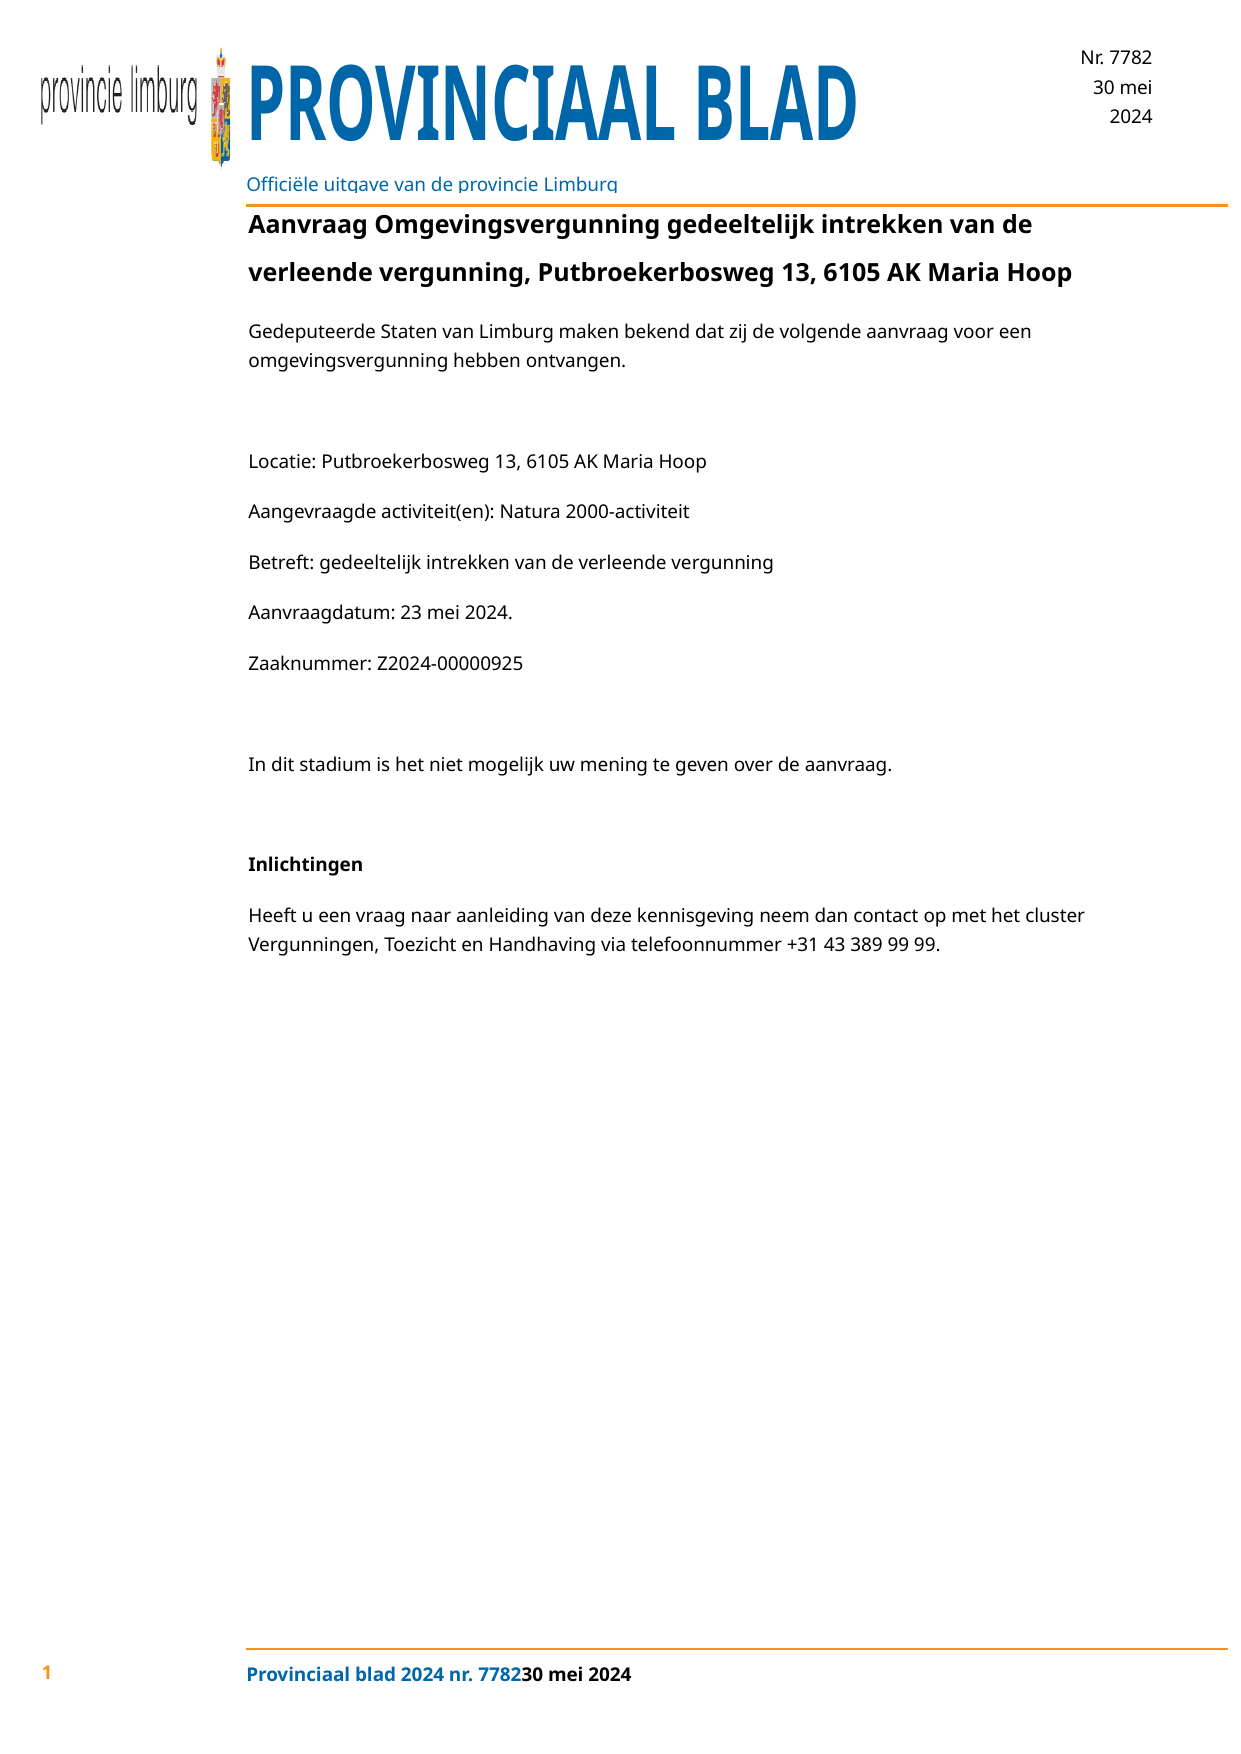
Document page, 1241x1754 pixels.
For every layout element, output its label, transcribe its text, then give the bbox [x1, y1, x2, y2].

text Heeft u een vraag naar aanleiding van deze kennisgeving neem dan contact op met het cluster Vergunningen, Toezicht en Handhaving via telefoonnummer +31 43 389 99 99. [248, 902, 1152, 957]
picture [41, 47, 231, 172]
text Aanvraagdatum: 23 mei 2024. [248, 599, 1152, 625]
text Betreft: gedeeltelijk intrekken van de verleende vergunning [248, 549, 1152, 575]
text Gedeputeerde Staten van Limburg maken bekend dat zij de volgende aanvraag voor een omgevingsvergunning hebben ontvangen. [248, 318, 1152, 373]
text Aanvraag Omgevingsvergunning gedeeltelijk intrekken van de verleende vergunning, Putbroekerbosweg 13, 6105 AK Maria Hoop [248, 207, 1152, 288]
text Locatie: Putbroekerbosweg 13, 6105 AK Maria Hoop [248, 448, 1152, 474]
text In dit stadium is het niet mogelijk uw mening te geven over de aanvraag. [248, 751, 1152, 777]
text Inlichtingen [248, 852, 1152, 877]
text Zaaknummer: Z2024-00000925 [248, 650, 1152, 676]
text Aangevraagde activiteit(en): Natura 2000-activiteit [248, 499, 1152, 524]
